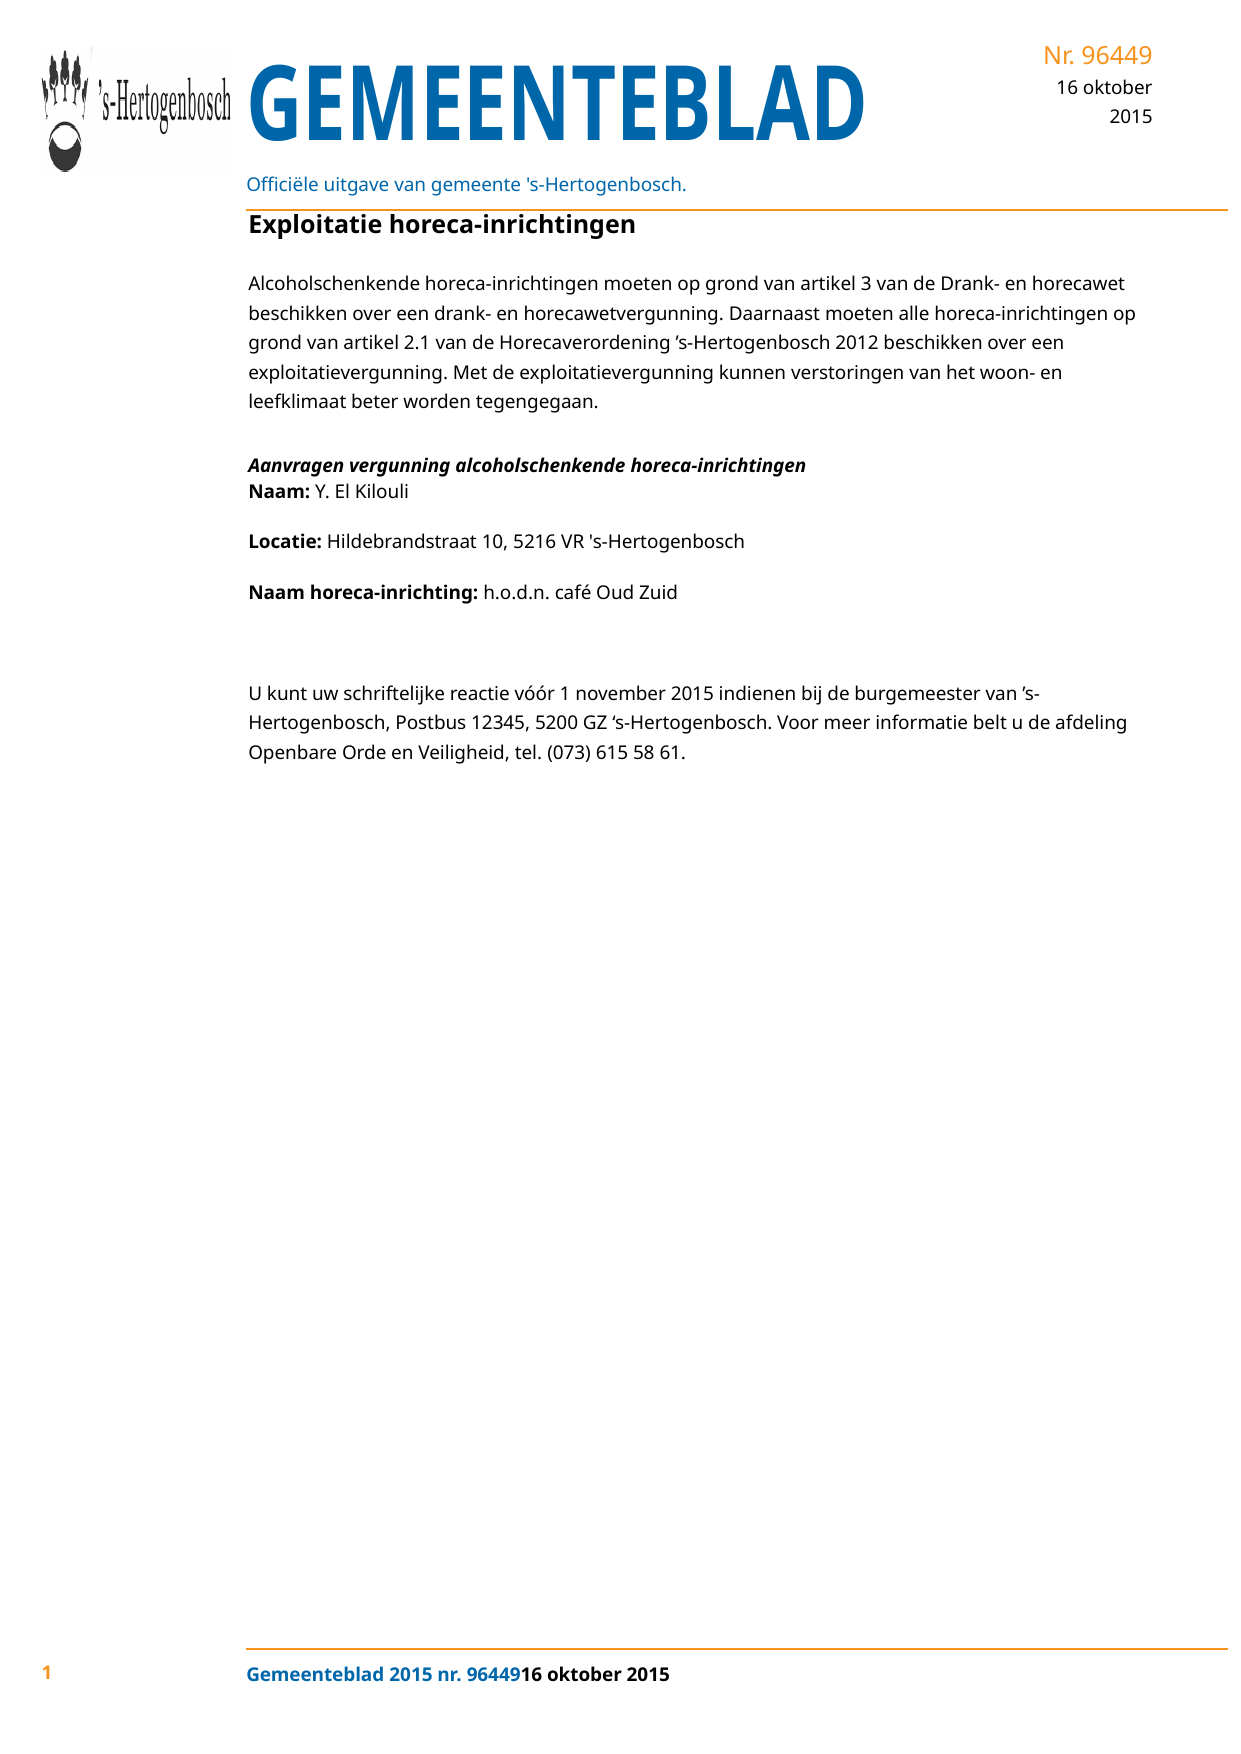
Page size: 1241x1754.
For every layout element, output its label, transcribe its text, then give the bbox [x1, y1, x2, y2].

picture [41, 47, 231, 172]
text Naam horeca-inrichting: h.o.d.n. café Oud Zuid [248, 579, 1152, 605]
text Alcoholschenkende horeca-inrichtingen moeten op grond van artikel 3 van de Drank- en horecawet beschikken over een drank- en horecawetvergunning. Daarnaast moeten alle horeca-inrichtingen op grond van artikel 2.1 van de Horecaverordening ’s-Hertogenbosch 2012 beschikken over een exploitatievergunning. Met de exploitatievergunning kunnen verstoringen van het woon- en leefklimaat beter worden tegengegaan. [248, 270, 1152, 414]
text Locatie: Hildebrandstraat 10, 5216 VR 's-Hertogenbosch [248, 529, 1152, 554]
text Aanvragen vergunning alcoholschenkende horeca-inrichtingen [248, 453, 1152, 478]
text Naam: Y. El Kilouli [248, 478, 1152, 504]
text Exploitatie horeca-inrichtingen [248, 211, 1152, 241]
text U kunt uw schriftelijke reactie vóór 1 november 2015 indienen bij de burgemeester van ’s-Hertogenbosch, Postbus 12345, 5200 GZ ‘s-Hertogenbosch. Voor meer informatie belt u de afdeling Openbare Orde en Veiligheid, tel. (073) 615 58 61. [248, 680, 1152, 765]
